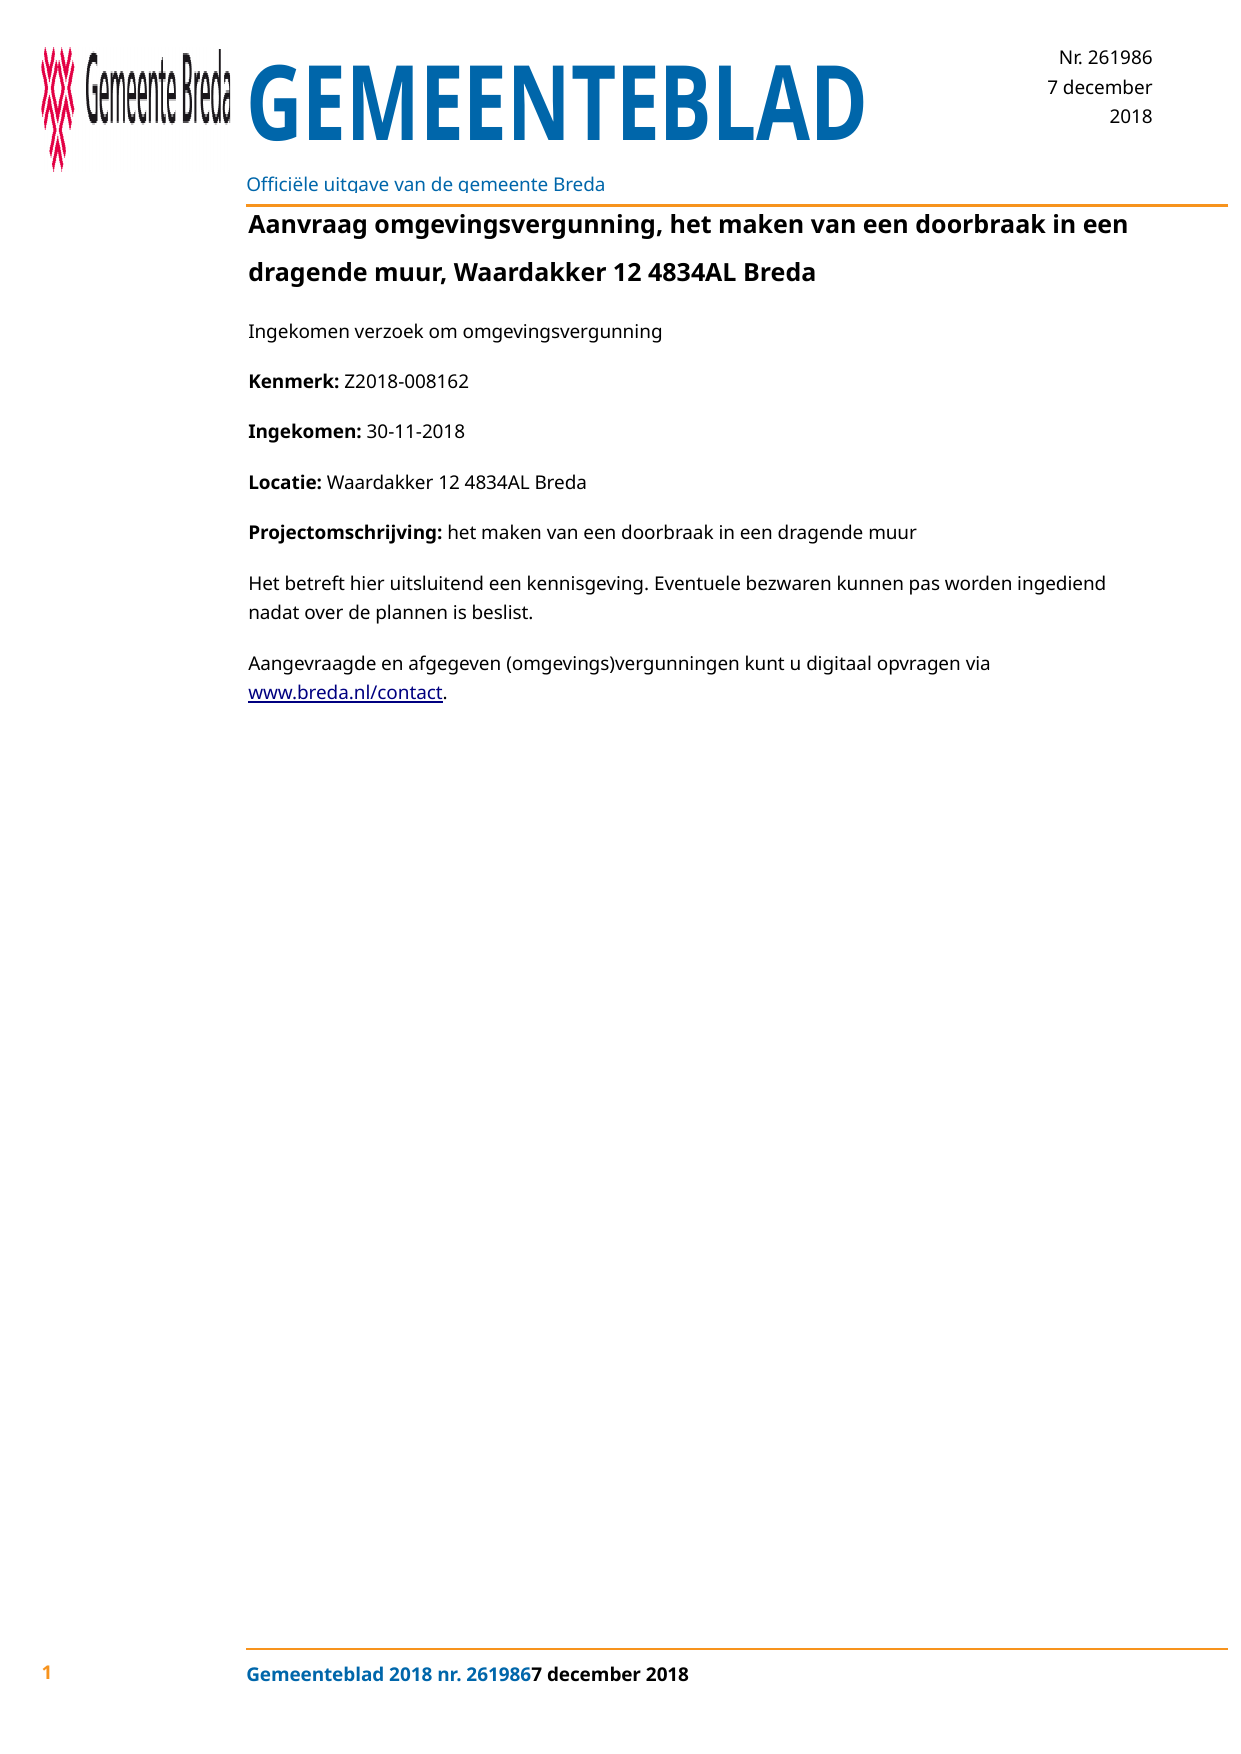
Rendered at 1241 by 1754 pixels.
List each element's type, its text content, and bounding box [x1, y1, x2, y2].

text Aangevraagde en afgegeven (omgevings)vergunningen kunt u digitaal opvragen via www.breda.nl/contact. [248, 650, 1152, 705]
text Aanvraag omgevingsvergunning, het maken van een doorbraak in een dragende muur, Waardakker 12 4834AL Breda [248, 207, 1152, 288]
text Het betreft hier uitsluitend een kennisgeving. Eventuele bezwaren kunnen pas worden ingediend nadat over de plannen is beslist. [248, 570, 1152, 625]
text Locatie: Waardakker 12 4834AL Breda [248, 469, 1152, 495]
text Projectomschrijving: het maken van een doorbraak in een dragende muur [248, 519, 1152, 545]
text Ingekomen verzoek om omgevingsvergunning [248, 318, 1152, 344]
text Kenmerk: Z2018-008162 [248, 368, 1152, 394]
text Ingekomen: 30-11-2018 [248, 419, 1152, 444]
picture [41, 47, 231, 172]
